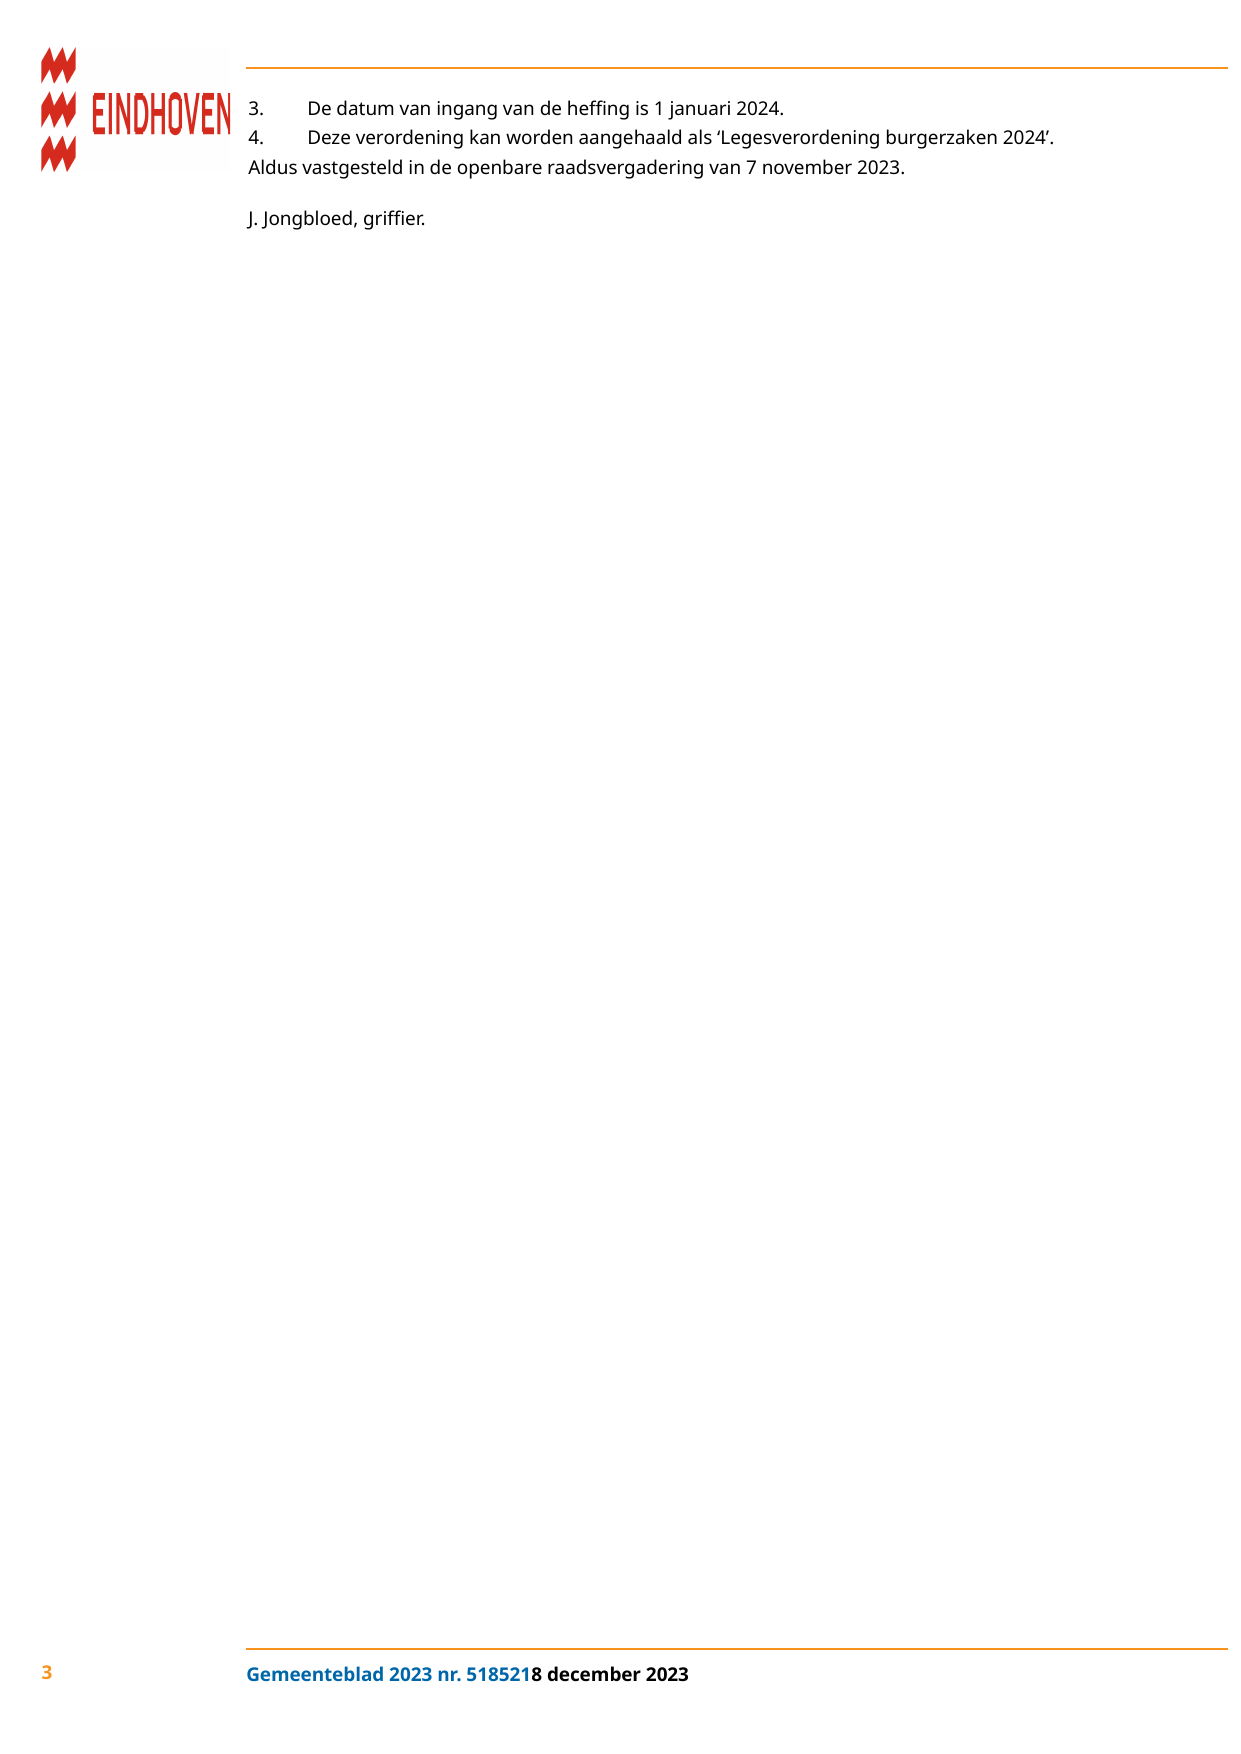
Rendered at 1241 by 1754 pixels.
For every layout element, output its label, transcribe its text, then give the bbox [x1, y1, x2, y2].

picture [41, 47, 231, 172]
list De datum van ingang van de heffing is 1 januari 2024. [248, 95, 1152, 121]
text J. Jongbloed, griffier. [248, 205, 1152, 231]
list Deze verordening kan worden aangehaald als ‘Legesverordening burgerzaken 2024’. [248, 124, 1152, 150]
text Aldus vastgesteld in de openbare raadsvergadering van 7 november 2023. [248, 154, 1152, 180]
